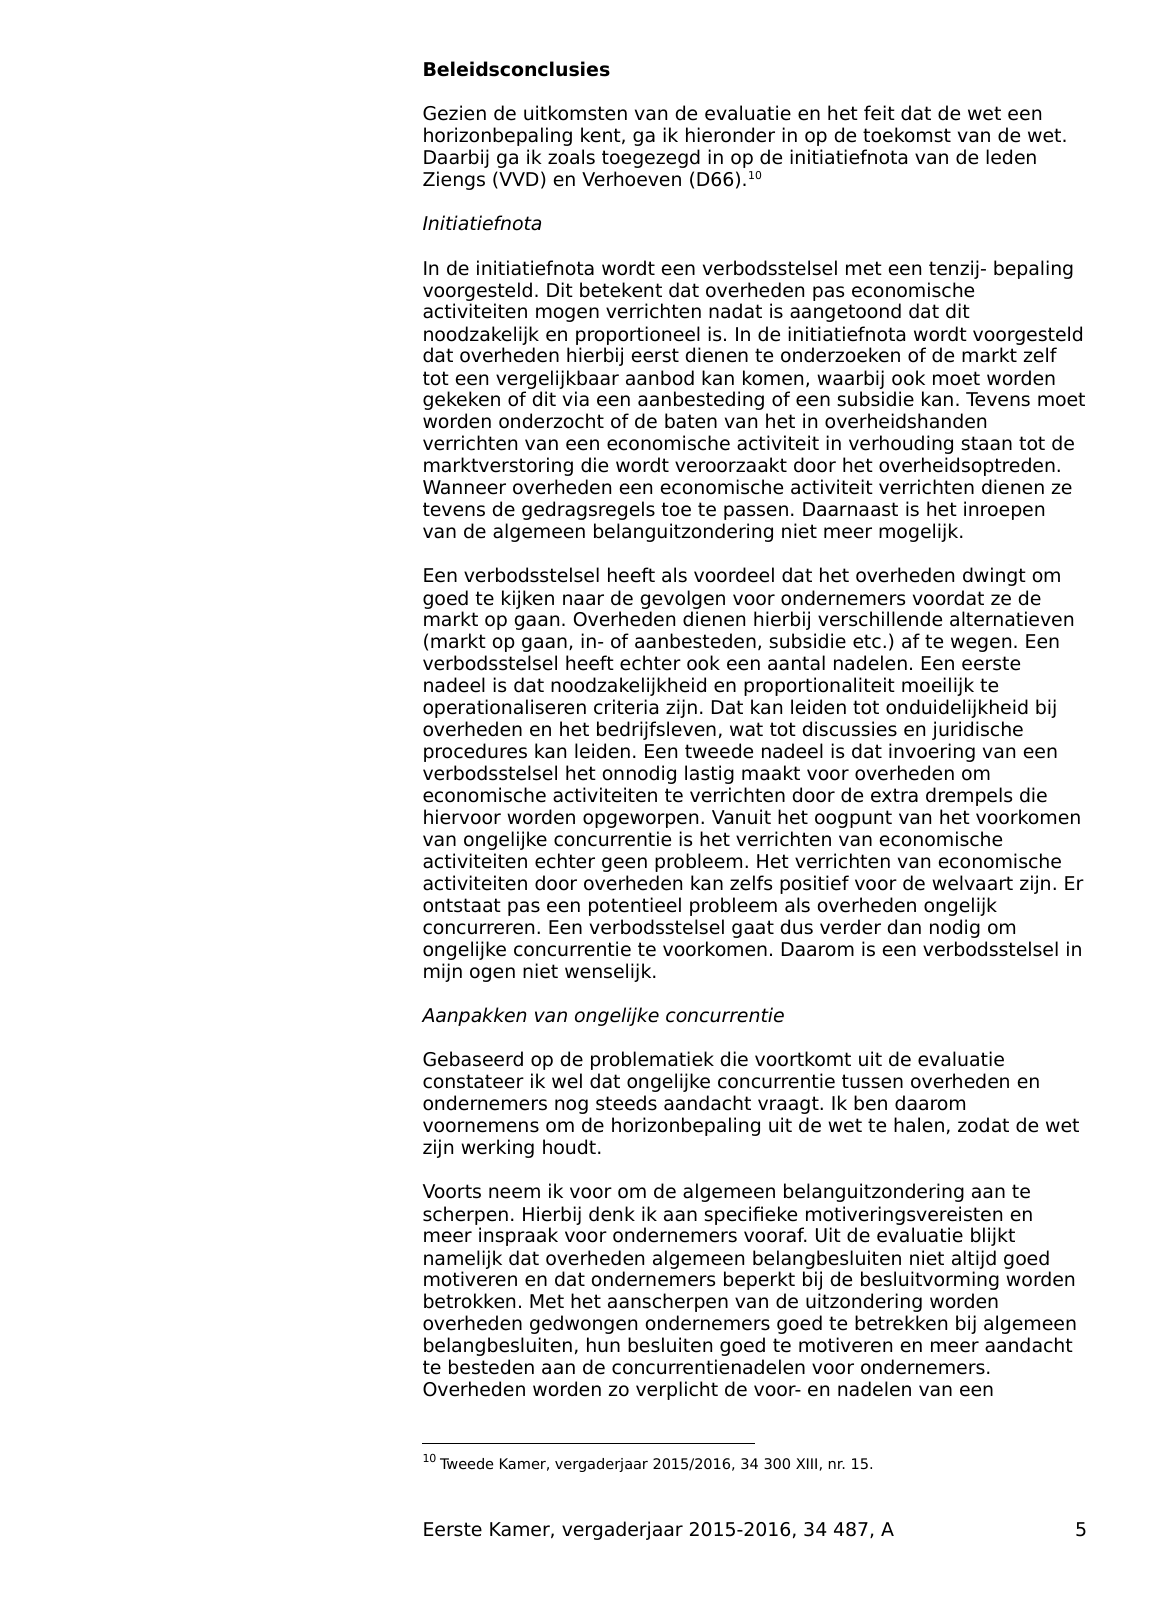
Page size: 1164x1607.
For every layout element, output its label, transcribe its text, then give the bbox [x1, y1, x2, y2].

text Gezien de uitkomsten van de evaluatie en het feit dat de wet een horizonbepaling kent, ga ik hieronder in op de toekomst van de wet. Daarbij ga ik zoals toegezegd in op de initiatiefnota van de leden Ziengs (VVD) en Verhoeven (D66). [422, 103, 1087, 191]
text Een verbodsstelsel heeft als voordeel dat het overheden dwingt om goed te kijken naar de gevolgen voor ondernemers voordat ze de markt op gaan. Overheden dienen hierbij verschillende alternatieven (markt op gaan, in- of aanbesteden, subsidie etc.) af te wegen. Een verbodsstelsel heeft echter ook een aantal nadelen. Een eerste nadeel is dat noodzakelijkheid en proportionaliteit moeilijk te operationaliseren criteria zijn. Dat kan leiden tot onduidelijkheid bij overheden en het bedrijfsleven, wat tot discussies en juridische procedures kan leiden. Een tweede nadeel is dat invoering van een verbodsstelsel het onnodig lastig maakt voor overheden om economische activiteiten te verrichten door de extra drempels die hiervoor worden opgeworpen. Vanuit het oogpunt van het voorkomen van ongelijke concurrentie is het verrichten van economische activiteiten echter geen probleem. Het verrichten van economische activiteiten door overheden kan zelfs positief voor de welvaart zijn. Er ontstaat pas een potentieel probleem als overheden ongelijk concurreren. Een verbodsstelsel gaat dus verder dan nodig om ongelijke concurrentie te voorkomen. Daarom is een verbodsstelsel in mijn ogen niet wenselijk. [422, 565, 1087, 983]
text Gebaseerd op de problematiek die voortkomt uit de evaluatie constateer ik wel dat ongelijke concurrentie tussen overheden en ondernemers nog steeds aandacht vraagt. Ik ben daarom voornemens om de horizonbepaling uit de wet te halen, zodat de wet zijn werking houdt. [422, 1049, 1087, 1159]
text Voorts neem ik voor om de algemeen belanguitzondering aan te scherpen. Hierbij denk ik aan specifieke motiveringsvereisten en meer inspraak voor ondernemers vooraf. Uit de evaluatie blijkt namelijk dat overheden algemeen belangbesluiten niet altijd goed motiveren en dat ondernemers beperkt bij de besluitvorming worden betrokken. Met het aanscherpen van de uitzondering worden overheden gedwongen ondernemers goed te betrekken bij algemeen belangbesluiten, hun besluiten goed te motiveren en meer aandacht te besteden aan de concurrentienadelen voor ondernemers. Overheden worden zo verplicht de voor- en nadelen van een [422, 1181, 1087, 1401]
subtitle Aanpakken van ongelijke concurrentie [422, 1005, 1087, 1027]
subtitle Initiatiefnota [422, 213, 1087, 235]
text In de initiatiefnota wordt een verbodsstelsel met een tenzij- bepaling voorgesteld. Dit betekent dat overheden pas economische activiteiten mogen verrichten nadat is aangetoond dat dit noodzakelijk en proportioneel is. In de initiatiefnota wordt voorgesteld dat overheden hierbij eerst dienen te onderzoeken of de markt zelf tot een vergelijkbaar aanbod kan komen, waarbij ook moet worden gekeken of dit via een aanbesteding of een subsidie kan. Tevens moet worden onderzocht of de baten van het in overheidshanden verrichten van een economische activiteit in verhouding staan tot de marktverstoring die wordt veroorzaakt door het overheidsoptreden. Wanneer overheden een economische activiteit verrichten dienen ze tevens de gedragsregels toe te passen. Daarnaast is het inroepen van de algemeen belanguitzondering niet meer mogelijk. [422, 257, 1087, 543]
text Tweede Kamer, vergaderjaar 2015/2016, 34 300 XIII, nr. 15. [422, 1452, 1087, 1474]
subtitle Beleidsconclusies [422, 59, 1087, 81]
